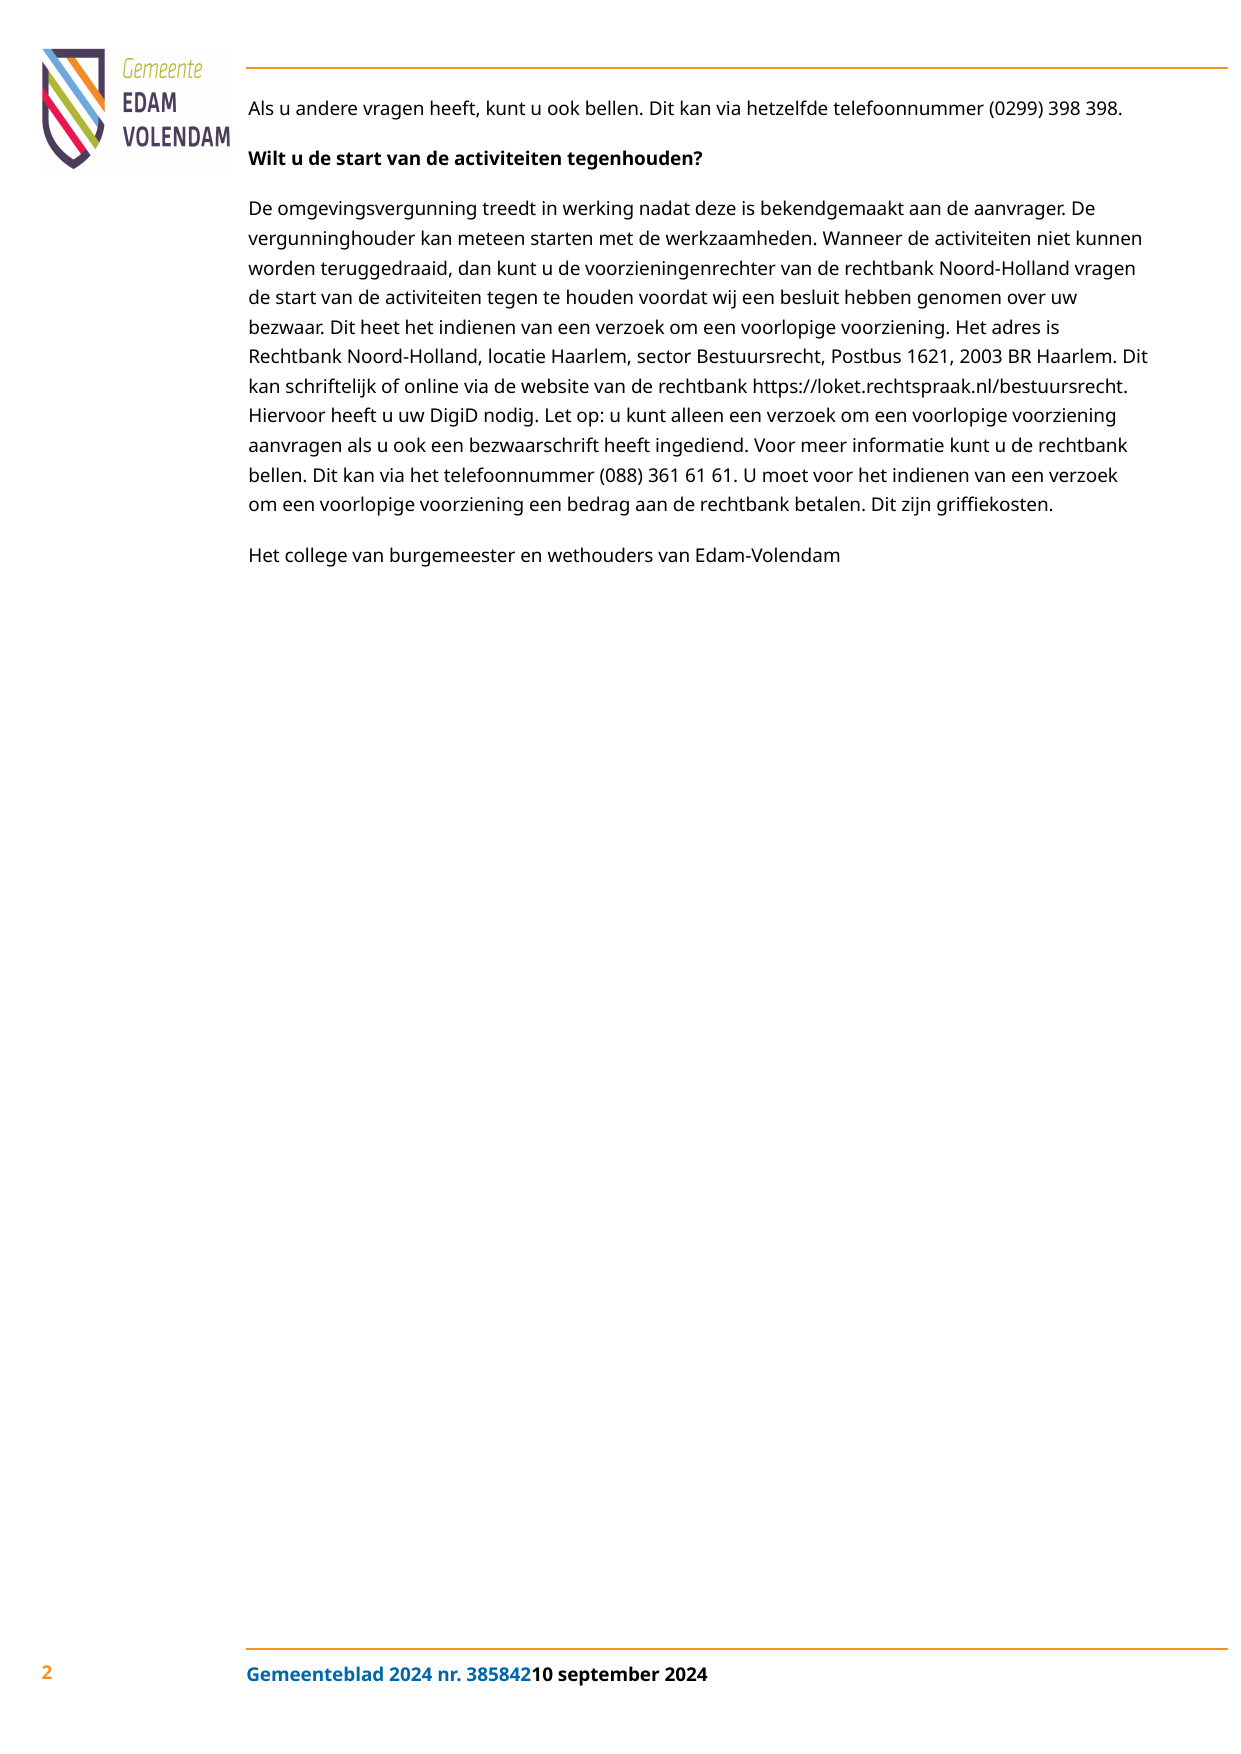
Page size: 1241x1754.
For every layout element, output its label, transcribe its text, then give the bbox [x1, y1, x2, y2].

text Als u andere vragen heeft, kunt u ook bellen. Dit kan via hetzelfde telefoonnummer (0299) 398 398. [248, 95, 1152, 121]
text Wilt u de start van de activiteiten tegenhouden? [248, 145, 1152, 171]
text Het college van burgemeester en wethouders van Edam-Volendam [248, 542, 1152, 568]
text De omgevingsvergunning treedt in werking nadat deze is bekendgemaakt aan de aanvrager. De vergunninghouder kan meteen starten met de werkzaamheden. Wanneer de activiteiten niet kunnen worden teruggedraaid, dan kunt u de voorzieningenrechter van de rechtbank Noord-Holland vragen de start van de activiteiten tegen te houden voordat wij een besluit hebben genomen over uw bezwaar. Dit heet het indienen van een verzoek om een voorlopige voorziening. Het adres is Rechtbank Noord-Holland, locatie Haarlem, sector Bestuursrecht, Postbus 1621, 2003 BR Haarlem. Dit kan schriftelijk of online via de website van de rechtbank https://loket.rechtspraak.nl/bestuursrecht. Hiervoor heeft u uw DigiD nodig. Let op: u kunt alleen een verzoek om een voorlopige voorziening aanvragen als u ook een bezwaarschrift heeft ingediend. Voor meer informatie kunt u de rechtbank bellen. Dit kan via het telefoonnummer (088) 361 61 61. U moet voor het indienen van een verzoek om een voorlopige voorziening een bedrag aan de rechtbank betalen. Dit zijn griffiekosten. [248, 196, 1152, 517]
picture [41, 47, 231, 172]
